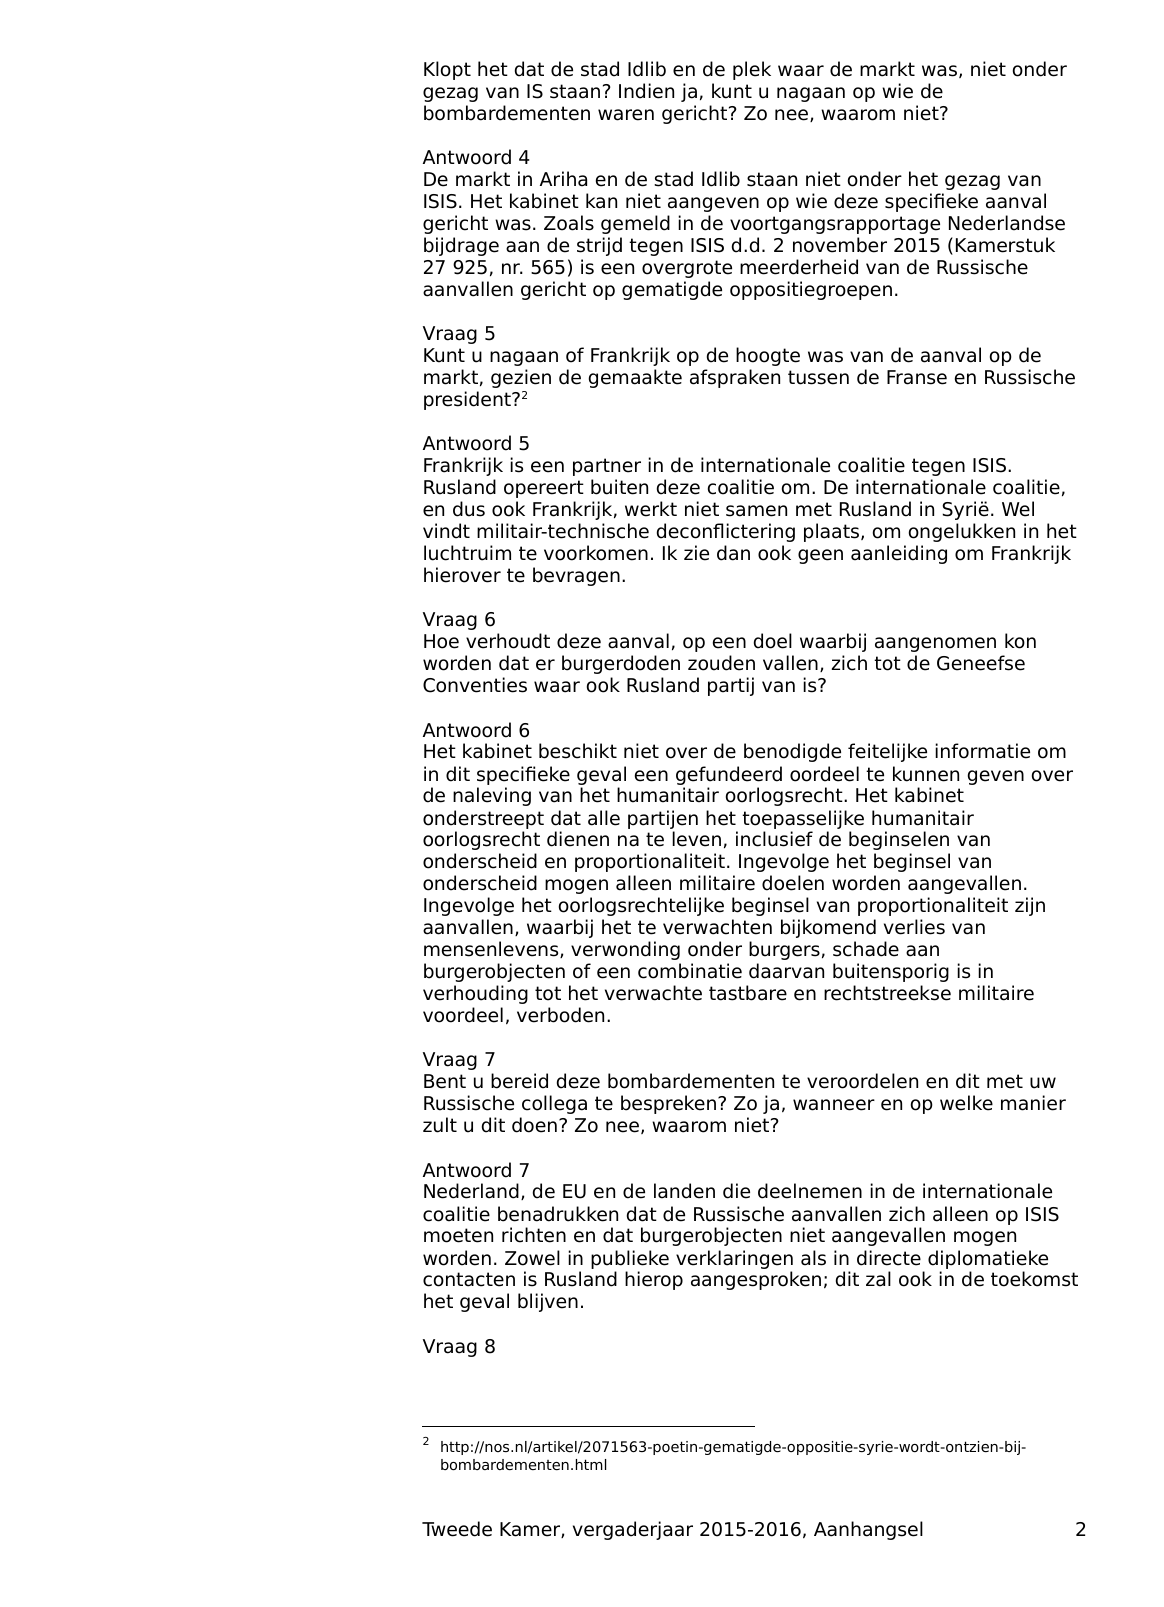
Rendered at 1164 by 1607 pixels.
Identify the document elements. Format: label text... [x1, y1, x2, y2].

text Nederland, de EU en de landen die deelnemen in de internationale coalitie benadrukken dat de Russische aanvallen zich alleen op ISIS moeten richten en dat burgerobjecten niet aangevallen mogen worden. Zowel in publieke verklaringen als in directe diplomatieke contacten is Rusland hierop aangesproken; dit zal ook in de toekomst het geval blijven. [422, 1181, 1087, 1313]
text Hoe verhoudt deze aanval, op een doel waarbij aangenomen kon worden dat er burgerdoden zouden vallen, zich tot de Geneefse Conventies waar ook Rusland partij van is? [422, 631, 1087, 697]
text Antwoord 4 [422, 147, 1087, 169]
text Antwoord 5 [422, 433, 1087, 455]
text Vraag 7 [422, 1049, 1087, 1071]
text Klopt het dat de stad Idlib en de plek waar de markt was, niet onder gezag van IS staan? Indien ja, kunt u nagaan op wie de bombardementen waren gericht? Zo nee, waarom niet? [422, 59, 1087, 125]
text Kunt u nagaan of Frankrijk op de hoogte was van de aanval op de markt, gezien de gemaakte afspraken tussen de Franse en Russische president? [422, 345, 1087, 411]
text De markt in Ariha en de stad Idlib staan niet onder het gezag van ISIS. Het kabinet kan niet aangeven op wie deze specifieke aanval gericht was. Zoals gemeld in de voortgangsrapportage Nederlandse bijdrage aan de strijd tegen ISIS d.d. 2 november 2015 (Kamerstuk 27 925, nr. 565) is een overgrote meerderheid van de Russische aanvallen gericht op gematigde oppositiegroepen. [422, 169, 1087, 301]
text Vraag 5 [422, 323, 1087, 345]
text Antwoord 7 [422, 1159, 1087, 1181]
text Vraag 8 [422, 1336, 1087, 1357]
text http://nos.nl/artikel/2071563-poetin-gematigde-oppositie-syrie-wordt-ontzien-bij-bombardementen.html [422, 1435, 1087, 1474]
text Bent u bereid deze bombardementen te veroordelen en dit met uw Russische collega te bespreken? Zo ja, wanneer en op welke manier zult u dit doen? Zo nee, waarom niet? [422, 1071, 1087, 1137]
text Antwoord 6 [422, 719, 1087, 741]
text Het kabinet beschikt niet over de benodigde feitelijke informatie om in dit specifieke geval een gefundeerd oordeel te kunnen geven over de naleving van het humanitair oorlogsrecht. Het kabinet onderstreept dat alle partijen het toepasselijke humanitair oorlogsrecht dienen na te leven, inclusief de beginselen van onderscheid en proportionaliteit. Ingevolge het beginsel van onderscheid mogen alleen militaire doelen worden aangevallen. Ingevolge het oorlogsrechtelijke beginsel van proportionaliteit zijn aanvallen, waarbij het te verwachten bijkomend verlies van mensenlevens, verwonding onder burgers, schade aan burgerobjecten of een combinatie daarvan buitensporig is in verhouding tot het verwachte tastbare en rechtstreekse militaire voordeel, verboden. [422, 741, 1087, 1027]
text Frankrijk is een partner in de internationale coalitie tegen ISIS. Rusland opereert buiten deze coalitie om. De internationale coalitie, en dus ook Frankrijk, werkt niet samen met Rusland in Syrië. Wel vindt militair-technische deconflictering plaats, om ongelukken in het luchtruim te voorkomen. Ik zie dan ook geen aanleiding om Frankrijk hierover te bevragen. [422, 455, 1087, 587]
text Vraag 6 [422, 609, 1087, 631]
